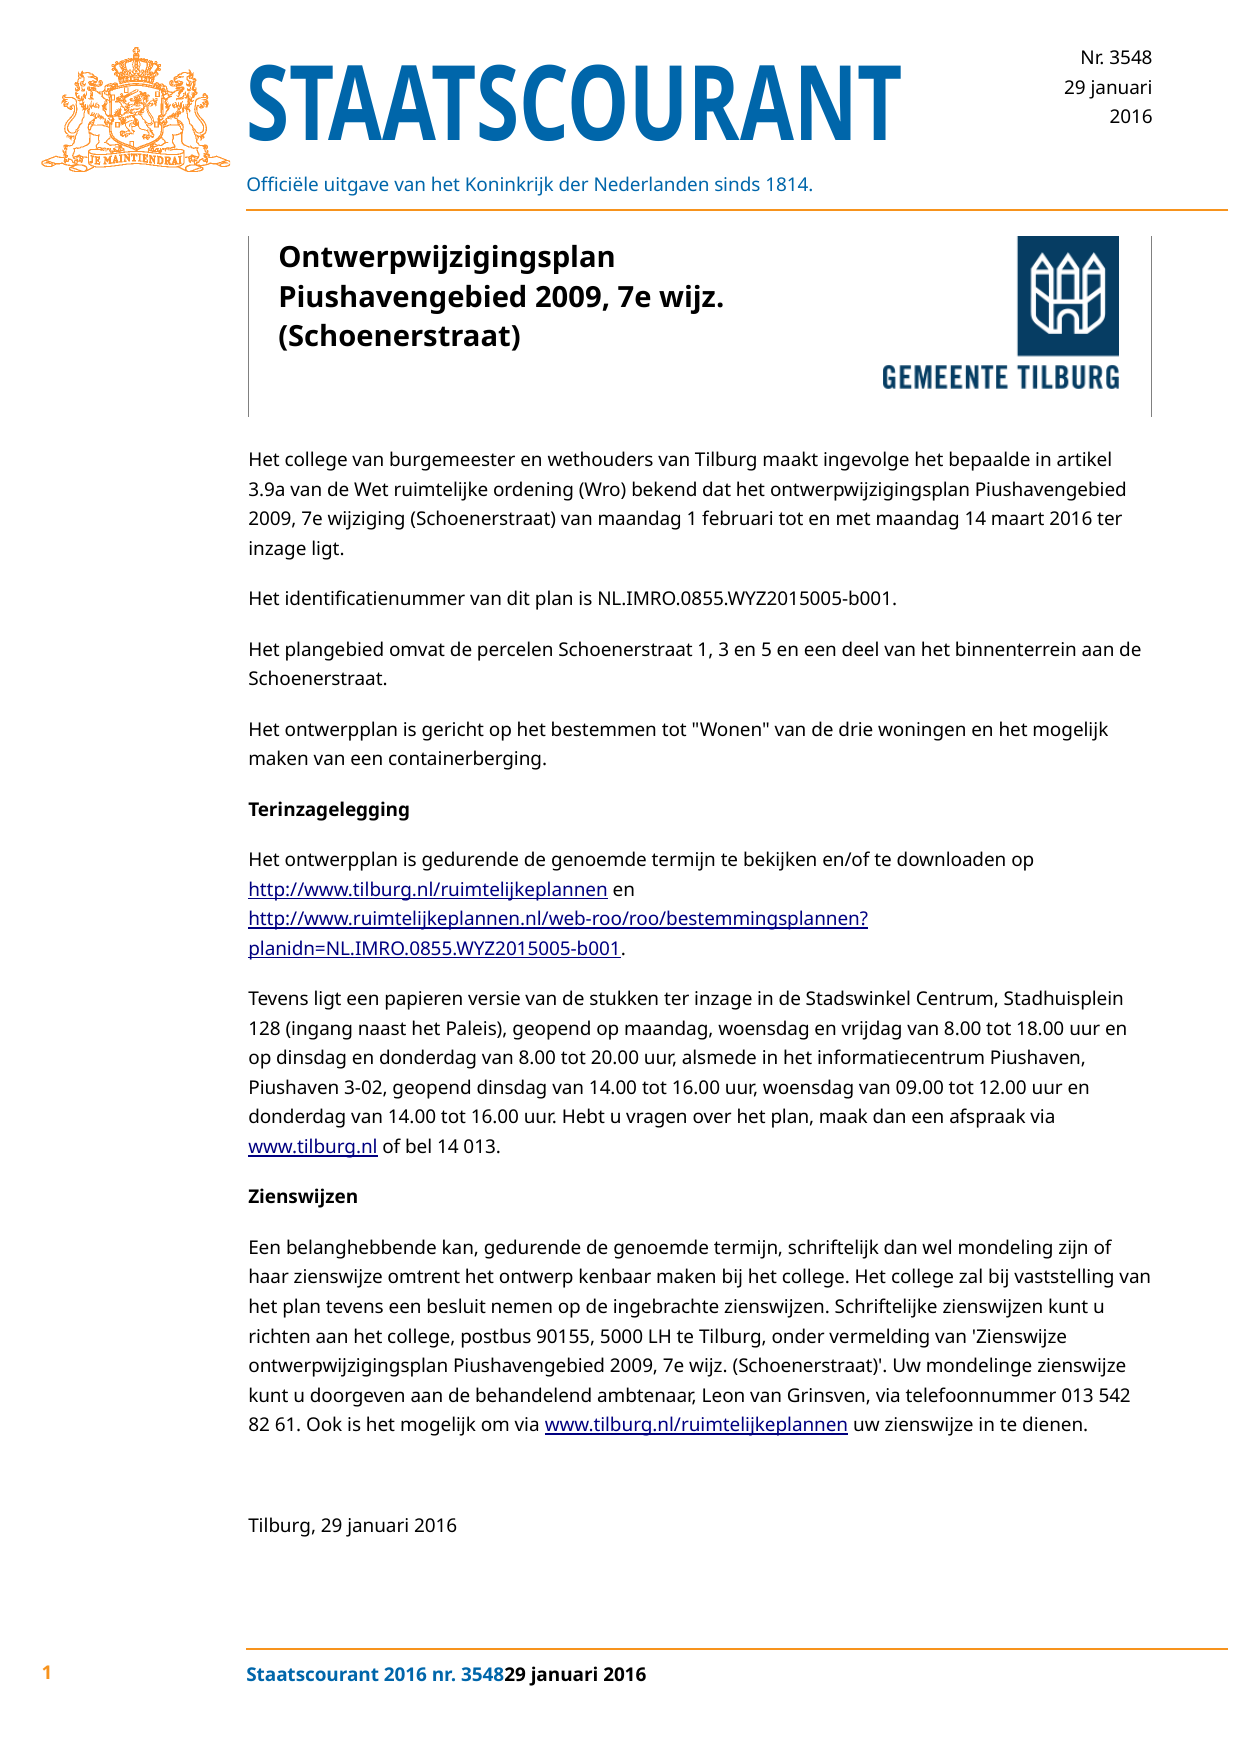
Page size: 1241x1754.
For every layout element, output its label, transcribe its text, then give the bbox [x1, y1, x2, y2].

picture [41, 47, 231, 172]
table_header [850, 236, 1151, 417]
text Het college van burgemeester en wethouders van Tilburg maakt ingevolge het bepaalde in artikel 3.9a van de Wet ruimtelijke ordening (Wro) bekend dat het ontwerpwijzigingsplan Piushavengebied 2009, 7e wijziging (Schoenerstraat) van maandag 1 februari tot en met maandag 14 maart 2016 ter inzage ligt. [248, 446, 1152, 561]
text Zienswijzen [248, 1184, 1152, 1209]
text Een belanghebbende kan, gedurende de genoemde termijn, schriftelijk dan wel mondeling zijn of haar zienswijze omtrent het ontwerp kenbaar maken bij het college. Het college zal bij vaststelling van het plan tevens een besluit nemen op de ingebrachte zienswijzen. Schriftelijke zienswijzen kunt u richten aan het college, postbus 90155, 5000 LH te Tilburg, onder vermelding van 'Zienswijze ontwerpwijzigingsplan Piushavengebied 2009, 7e wijz. (Schoenerstraat)'. Uw mondelinge zienswijze kunt u doorgeven aan de behandelend ambtenaar, Leon van Grinsven, via telefoonnummer 013 542 82 61. Ook is het mogelijk om via www.tilburg.nl/ruimtelijkeplannen uw zienswijze in te dienen. [248, 1234, 1152, 1437]
text Terinzagelegging [248, 796, 1152, 821]
text Tevens ligt een papieren versie van de stukken ter inzage in de Stadswinkel Centrum, Stadhuisplein 128 (ingang naast het Paleis), geopend op maandag, woensdag en vrijdag van 8.00 tot 18.00 uur en op dinsdag en donderdag van 8.00 tot 20.00 uur, alsmede in het informatiecentrum Piushaven, Piushaven 3-02, geopend dinsdag van 14.00 tot 16.00 uur, woensdag van 09.00 tot 12.00 uur en donderdag van 14.00 tot 16.00 uur. Hebt u vragen over het plan, maak dan een afspraak via www.tilburg.nl of bel 14 013. [248, 985, 1152, 1159]
text Het plangebied omvat de percelen Schoenerstraat 1, 3 en 5 en een deel van het binnenterrein aan de Schoenerstraat. [248, 636, 1152, 691]
table_header Ontwerpwijzigingsplan Piushavengebied 2009, 7e wijz. (Schoenerstraat) [249, 236, 850, 417]
text Het ontwerpplan is gericht op het bestemmen tot "Wonen" van de drie woningen en het mogelijk maken van een containerberging. [248, 716, 1152, 771]
text Tilburg, 29 januari 2016 [248, 1512, 1152, 1538]
picture [882, 236, 1119, 391]
text Het identificatienummer van dit plan is NL.IMRO.0855.WYZ2015005-b001. [248, 585, 1152, 611]
text Het ontwerpplan is gedurende de genoemde termijn te bekijken en/of te downloaden op http://www.tilburg.nl/ruimtelijkeplannen en http://www.ruimtelijkeplannen.nl/web-roo/roo/bestemmingsplannen?planidn=NL.IMRO.0855.WYZ2015005-b001. [248, 846, 1152, 961]
